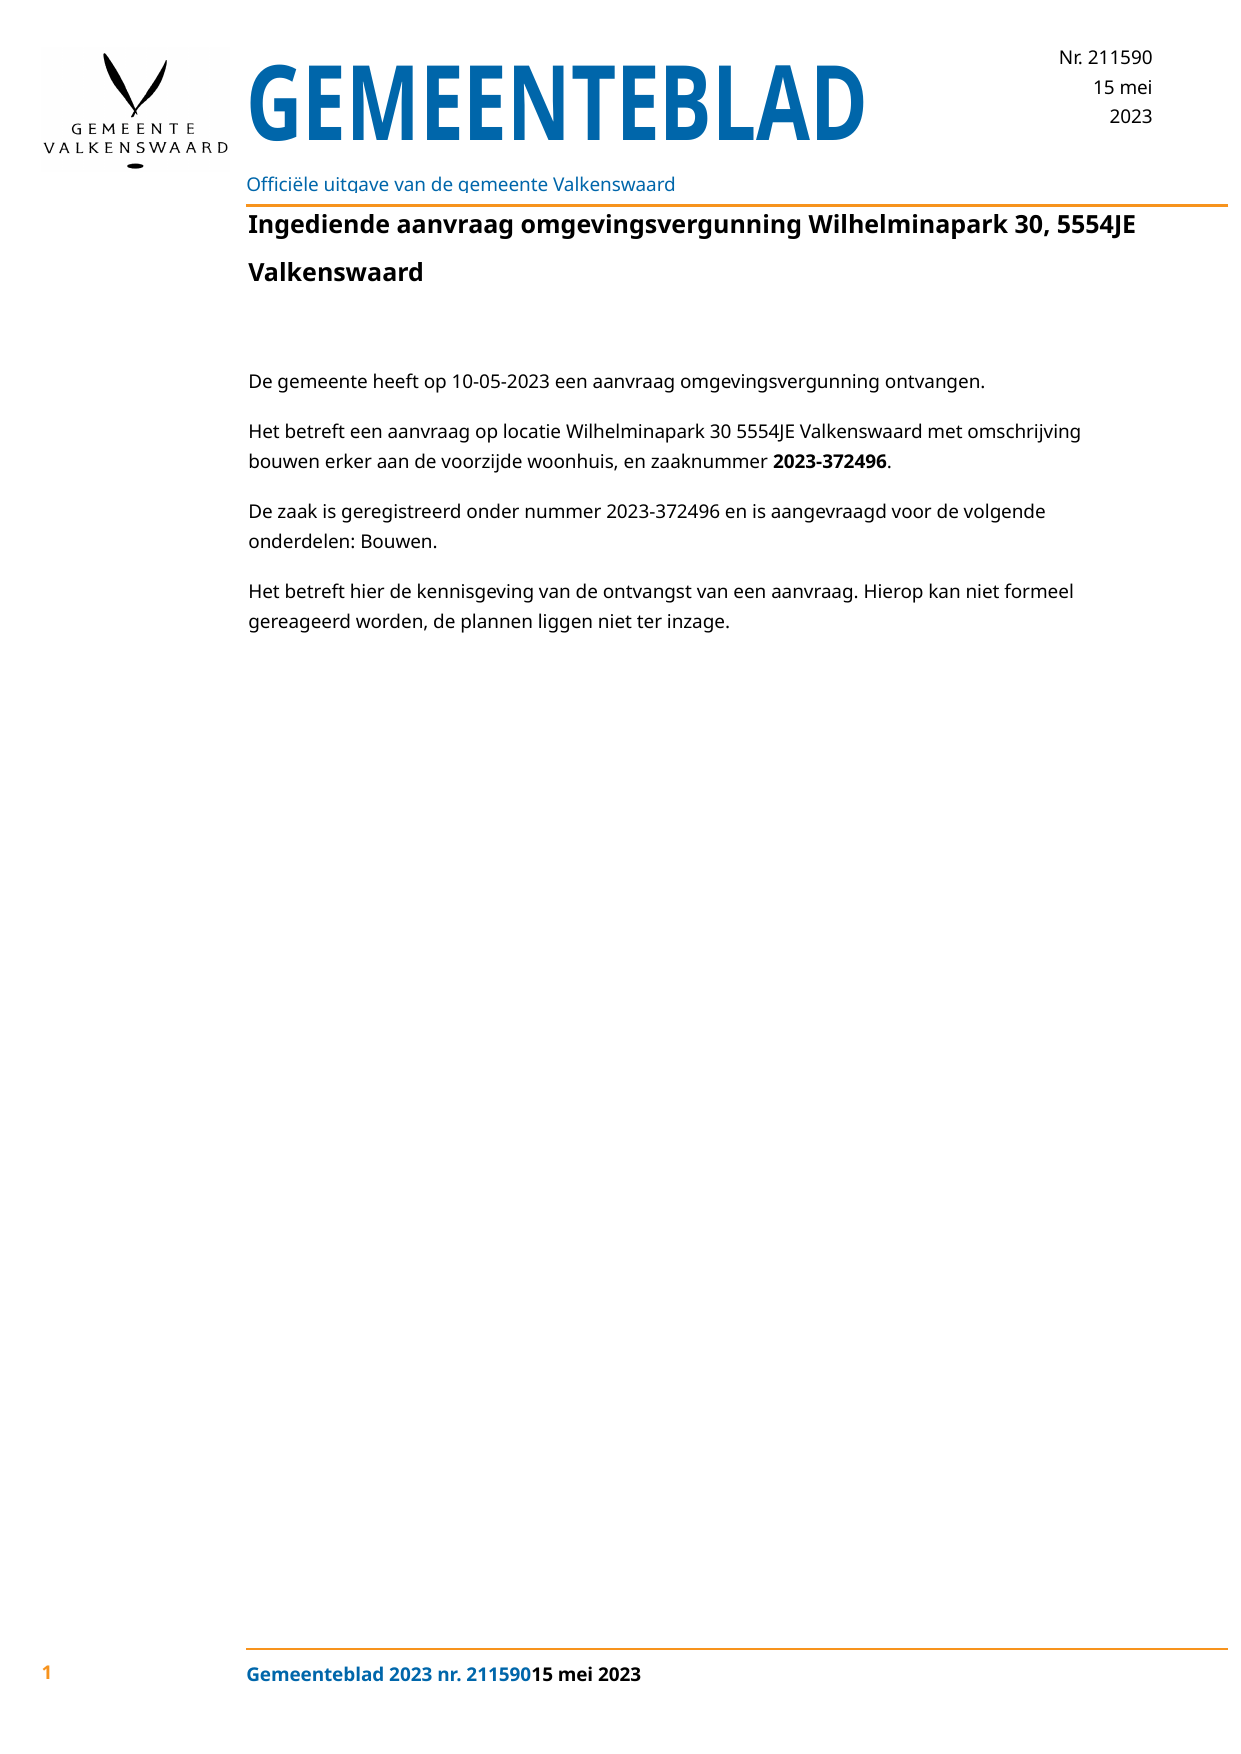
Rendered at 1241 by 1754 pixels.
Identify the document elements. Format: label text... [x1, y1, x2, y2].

text Het betreft een aanvraag op locatie Wilhelminapark 30 5554JE Valkenswaard met omschrijving bouwen erker aan de voorzijde woonhuis, en zaaknummer 2023-372496. [248, 419, 1152, 474]
text Het betreft hier de kennisgeving van de ontvangst van een aanvraag. Hierop kan niet formeel gereageerd worden, de plannen liggen niet ter inzage. [248, 579, 1152, 634]
picture [41, 47, 231, 172]
text Ingediende aanvraag omgevingsvergunning Wilhelminapark 30, 5554JE Valkenswaard [248, 207, 1152, 288]
text De zaak is geregistreerd onder nummer 2023-372496 en is aangevraagd voor de volgende onderdelen: Bouwen. [248, 499, 1152, 554]
text De gemeente heeft op 10-05-2023 een aanvraag omgevingsvergunning ontvangen. [248, 368, 1152, 394]
